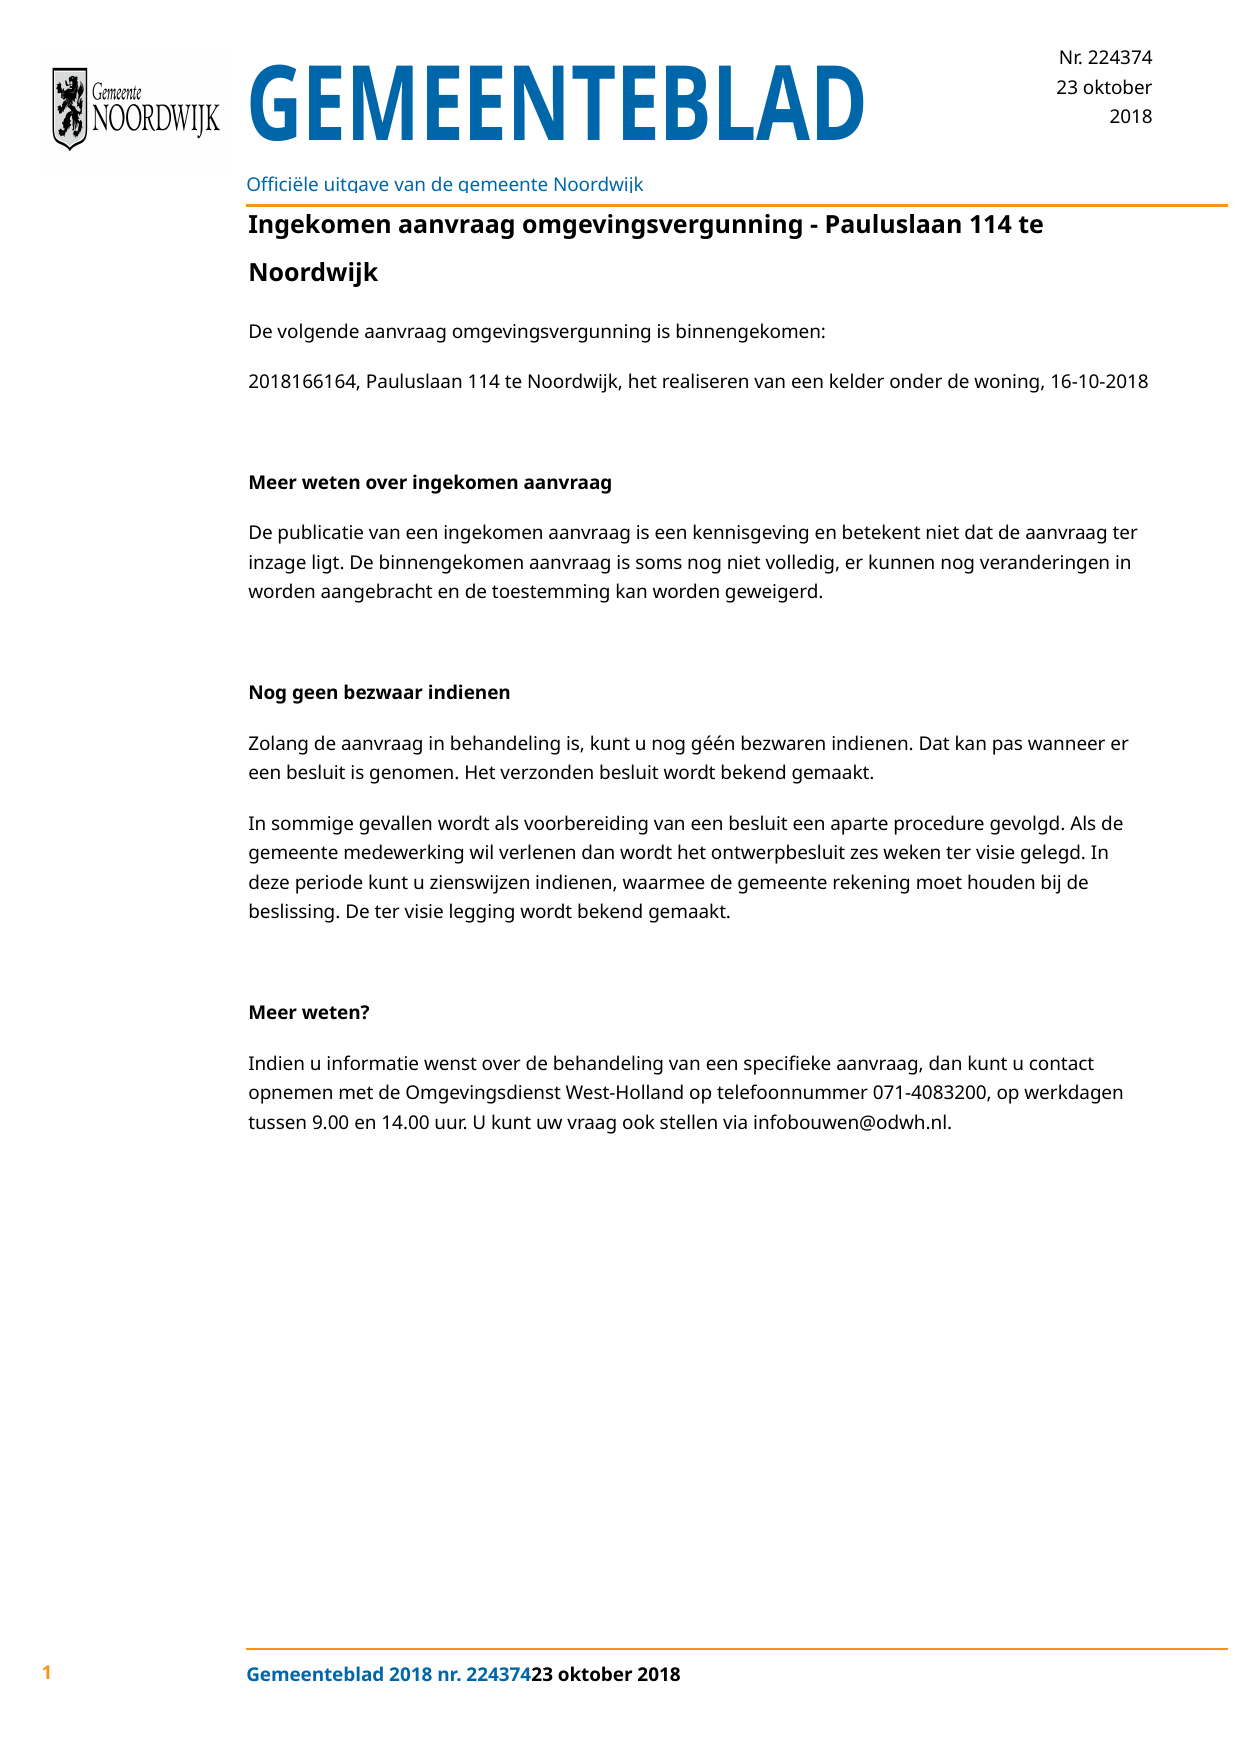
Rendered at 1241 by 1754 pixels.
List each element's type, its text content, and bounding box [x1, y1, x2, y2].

text Indien u informatie wenst over de behandeling van een specifieke aanvraag, dan kunt u contact opnemen met de Omgevingsdienst West-Holland op telefoonnummer 071-4083200, op werkdagen tussen 9.00 en 14.00 uur. U kunt uw vraag ook stellen via infobouwen@odwh.nl. [248, 1050, 1152, 1135]
picture [41, 47, 231, 172]
text 2018166164, Pauluslaan 114 te Noordwijk, het realiseren van een kelder onder de woning, 16-10-2018 [248, 368, 1152, 394]
text Meer weten over ingekomen aanvraag [248, 469, 1152, 495]
text De volgende aanvraag omgevingsvergunning is binnengekomen: [248, 318, 1152, 344]
text Zolang de aanvraag in behandeling is, kunt u nog géén bezwaren indienen. Dat kan pas wanneer er een besluit is genomen. Het verzonden besluit wordt bekend gemaakt. [248, 730, 1152, 785]
text Meer weten? [248, 999, 1152, 1025]
text Ingekomen aanvraag omgevingsvergunning - Pauluslaan 114 te Noordwijk [248, 207, 1152, 288]
text In sommige gevallen wordt als voorbereiding van een besluit een aparte procedure gevolgd. Als de gemeente medewerking wil verlenen dan wordt het ontwerpbesluit zes weken ter visie gelegd. In deze periode kunt u zienswijzen indienen, waarmee de gemeente rekening moet houden bij de beslissing. De ter visie legging wordt bekend gemaakt. [248, 810, 1152, 924]
text De publicatie van een ingekomen aanvraag is een kennisgeving en betekent niet dat de aanvraag ter inzage ligt. De binnengekomen aanvraag is soms nog niet volledig, er kunnen nog veranderingen in worden aangebracht en de toestemming kan worden geweigerd. [248, 519, 1152, 604]
text Nog geen bezwaar indienen [248, 679, 1152, 705]
